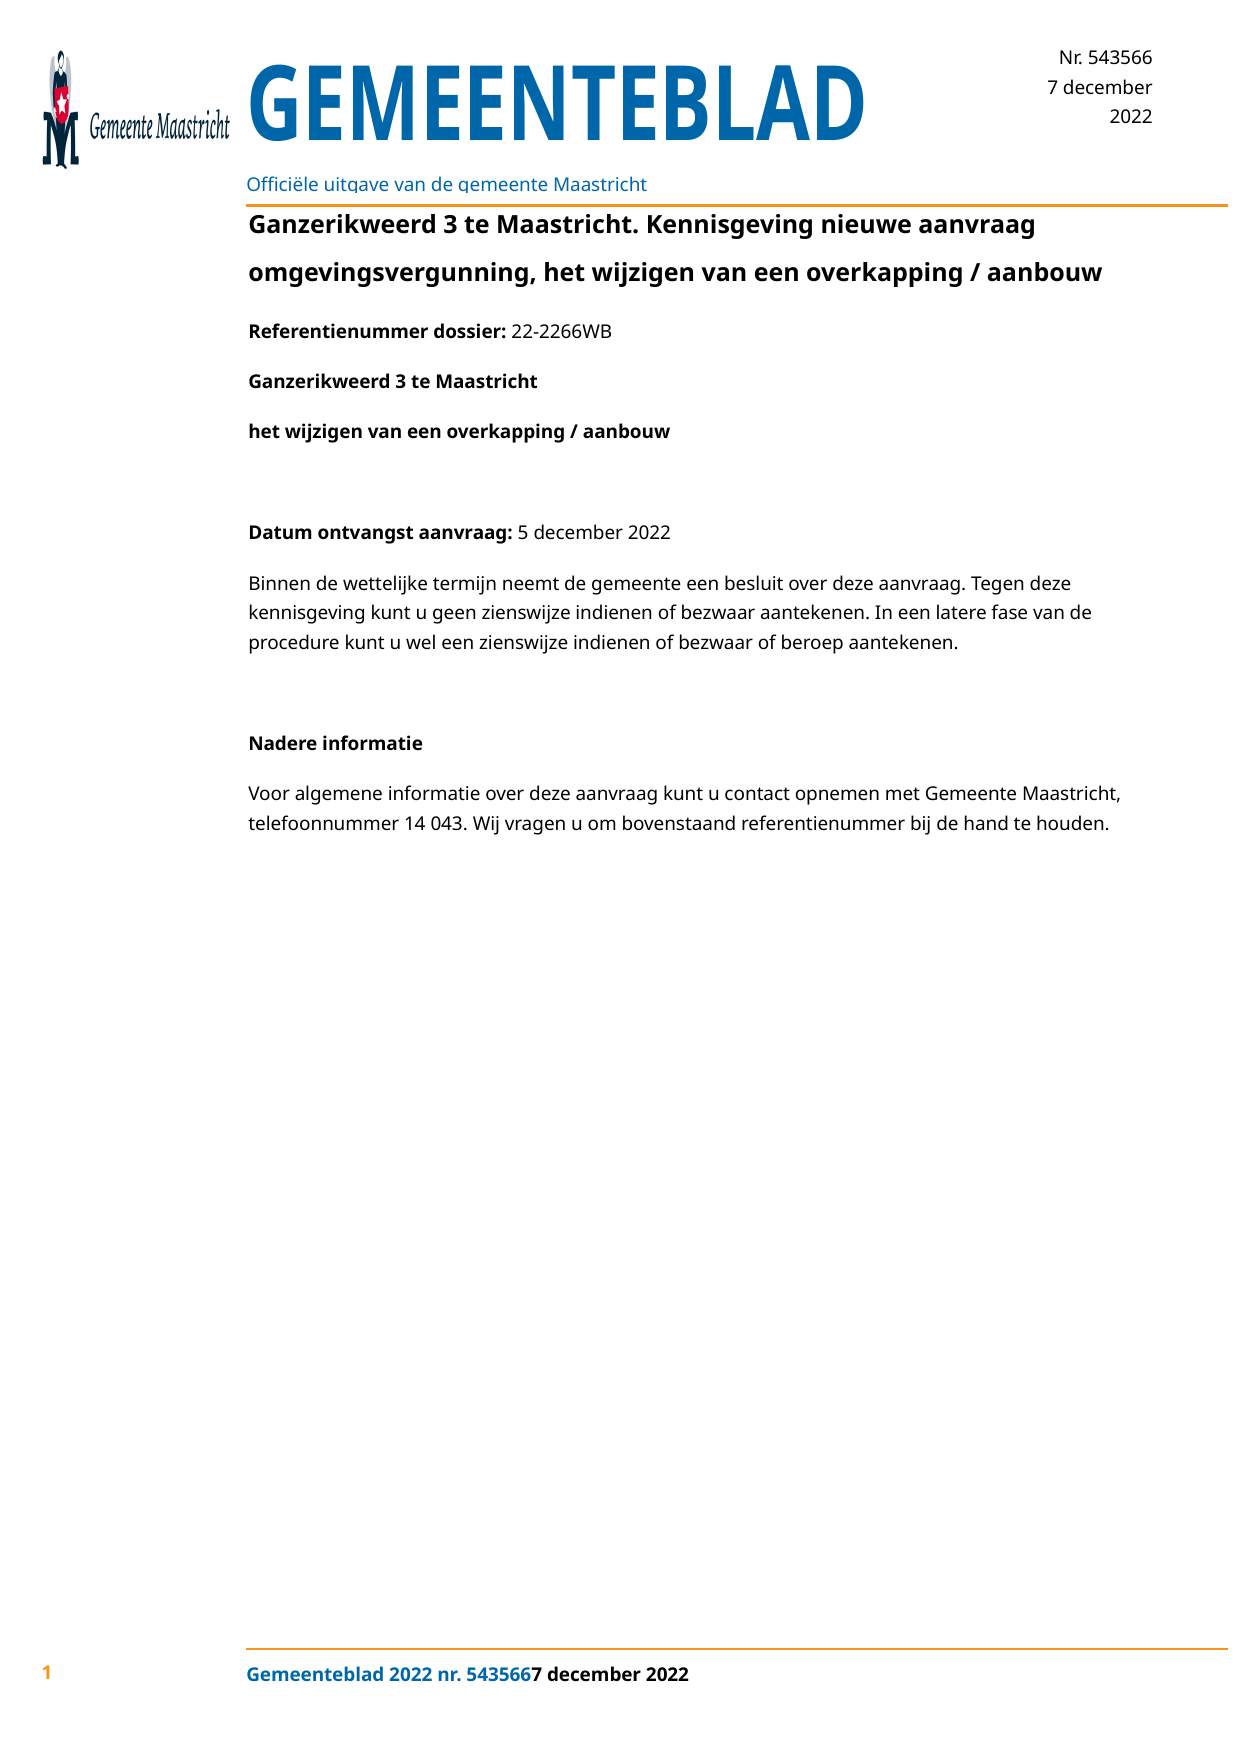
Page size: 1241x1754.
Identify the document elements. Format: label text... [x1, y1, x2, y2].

text Binnen de wettelijke termijn neemt de gemeente een besluit over deze aanvraag. Tegen deze kennisgeving kunt u geen zienswijze indienen of bezwaar aantekenen. In een latere fase van de procedure kunt u wel een zienswijze indienen of bezwaar of beroep aantekenen. [248, 570, 1152, 655]
text het wijzigen van een overkapping / aanbouw [248, 419, 1152, 444]
text Voor algemene informatie over deze aanvraag kunt u contact opnemen met Gemeente Maastricht, telefoonnummer 14 043. Wij vragen u om bovenstaand referentienummer bij de hand te houden. [248, 780, 1152, 836]
picture [41, 47, 231, 172]
text Ganzerikweerd 3 te Maastricht [248, 368, 1152, 394]
text Datum ontvangst aanvraag: 5 december 2022 [248, 519, 1152, 545]
text Nadere informatie [248, 730, 1152, 756]
text Ganzerikweerd 3 te Maastricht. Kennisgeving nieuwe aanvraag omgevingsvergunning, het wijzigen van een overkapping / aanbouw [248, 207, 1152, 288]
text Referentienummer dossier: 22-2266WB [248, 318, 1152, 344]
